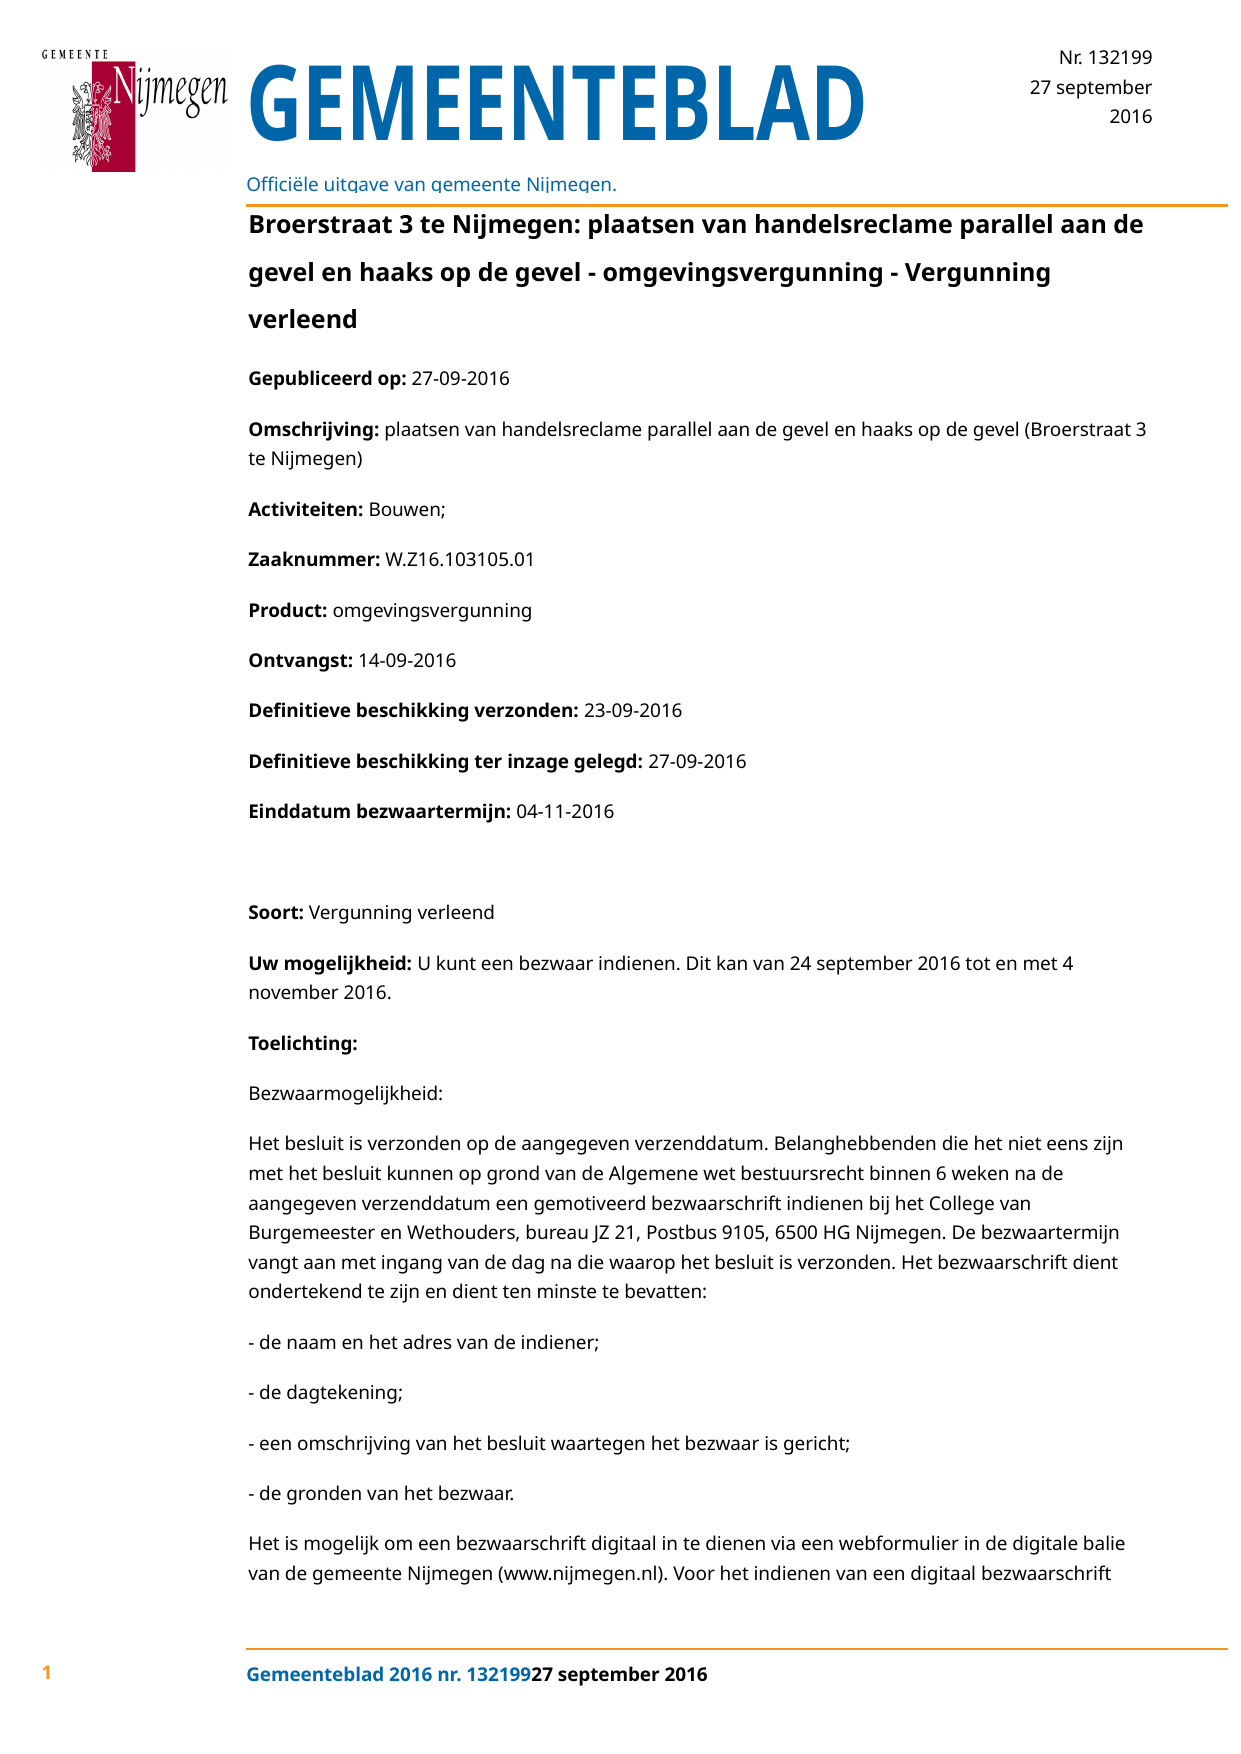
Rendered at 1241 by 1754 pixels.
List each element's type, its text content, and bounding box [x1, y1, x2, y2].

text - een omschrijving van het besluit waartegen het bezwaar is gericht; [248, 1430, 1152, 1455]
text Product: omgevingsvergunning [248, 597, 1152, 622]
text Ontvangst: 14-09-2016 [248, 647, 1152, 673]
text Toelichting: [248, 1030, 1152, 1055]
text Omschrijving: plaatsen van handelsreclame parallel aan de gevel en haaks op de gevel (Broerstraat 3 te Nijmegen) [248, 416, 1152, 471]
text Soort: Vergunning verleend [248, 899, 1152, 925]
text Uw mogelijkheid: U kunt een bezwaar indienen. Dit kan van 24 september 2016 tot en met 4 november 2016. [248, 950, 1152, 1005]
text Zaaknummer: W.Z16.103105.01 [248, 546, 1152, 572]
text Gepubliceerd op: 27-09-2016 [248, 366, 1152, 391]
text - de gronden van het bezwaar. [248, 1480, 1152, 1506]
text Definitieve beschikking verzonden: 23-09-2016 [248, 698, 1152, 723]
text Activiteiten: Bouwen; [248, 496, 1152, 522]
text Broerstraat 3 te Nijmegen: plaatsen van handelsreclame parallel aan de gevel en haaks op de gevel - omgevingsvergunning - Vergunning verleend [248, 207, 1152, 336]
text Het is mogelijk om een bezwaarschrift digitaal in te dienen via een webformulier in de digitale balie van de gemeente Nijmegen (www.nijmegen.nl). Voor het indienen van een digitaal bezwaarschrift [248, 1531, 1152, 1586]
text - de dagtekening; [248, 1379, 1152, 1405]
text - de naam en het adres van de indiener; [248, 1329, 1152, 1354]
text Bezwaarmogelijkheid: [248, 1080, 1152, 1106]
text Het besluit is verzonden op de aangegeven verzenddatum. Belanghebbenden die het niet eens zijn met het besluit kunnen op grond van de Algemene wet bestuursrecht binnen 6 weken na de aangegeven verzenddatum een gemotiveerd bezwaarschrift indienen bij het College van Burgemeester en Wethouders, bureau JZ 21, Postbus 9105, 6500 HG Nijmegen. De bezwaartermijn vangt aan met ingang van de dag na die waarop het besluit is verzonden. Het bezwaarschrift dient ondertekend te zijn en dient ten minste te bevatten: [248, 1131, 1152, 1304]
text Einddatum bezwaartermijn: 04-11-2016 [248, 798, 1152, 824]
picture [41, 47, 231, 172]
text Definitieve beschikking ter inzage gelegd: 27-09-2016 [248, 748, 1152, 774]
